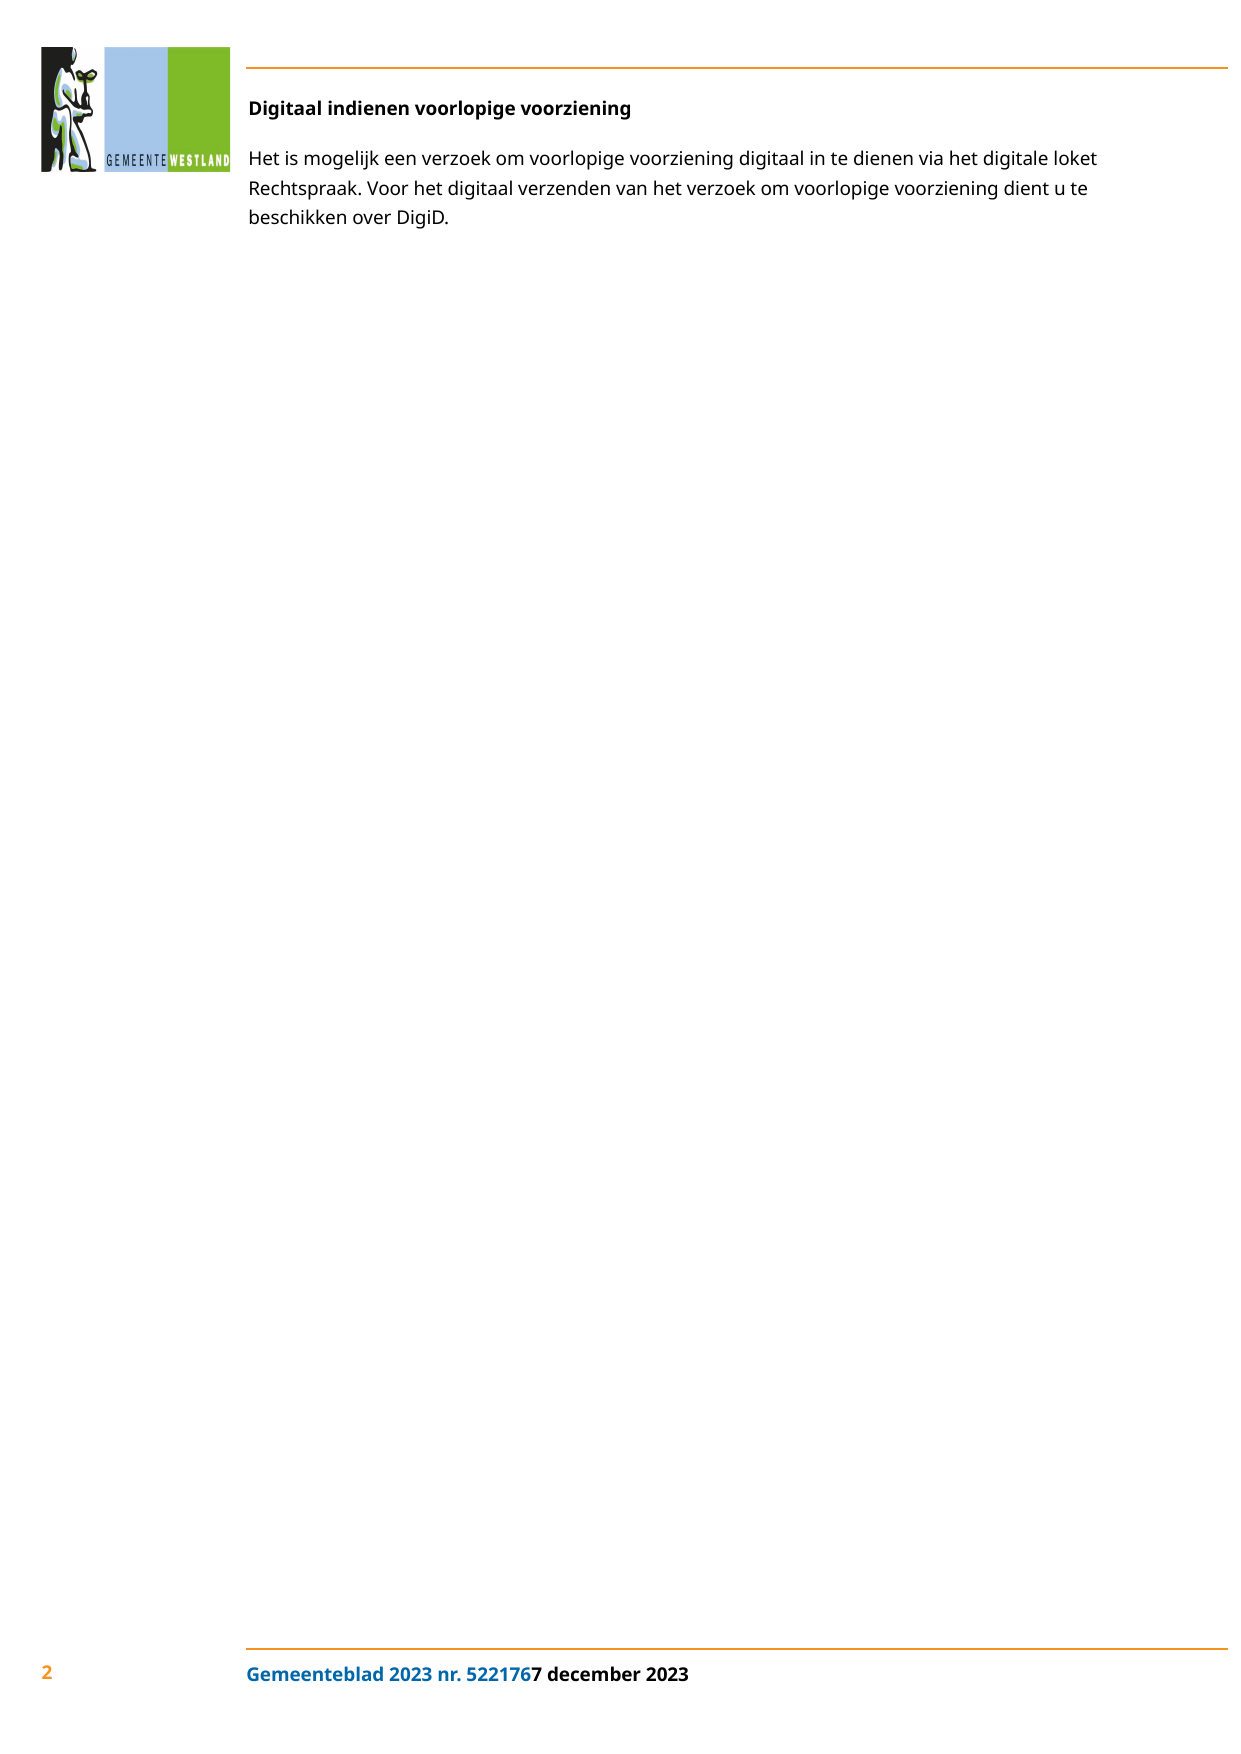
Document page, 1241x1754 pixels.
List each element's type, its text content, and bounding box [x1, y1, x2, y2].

text Digitaal indienen voorlopige voorziening [248, 95, 1152, 121]
text Het is mogelijk een verzoek om voorlopige voorziening digitaal in te dienen via het digitale loket Rechtspraak. Voor het digitaal verzenden van het verzoek om voorlopige voorziening dient u te beschikken over DigiD. [248, 145, 1152, 230]
picture [41, 47, 231, 172]
